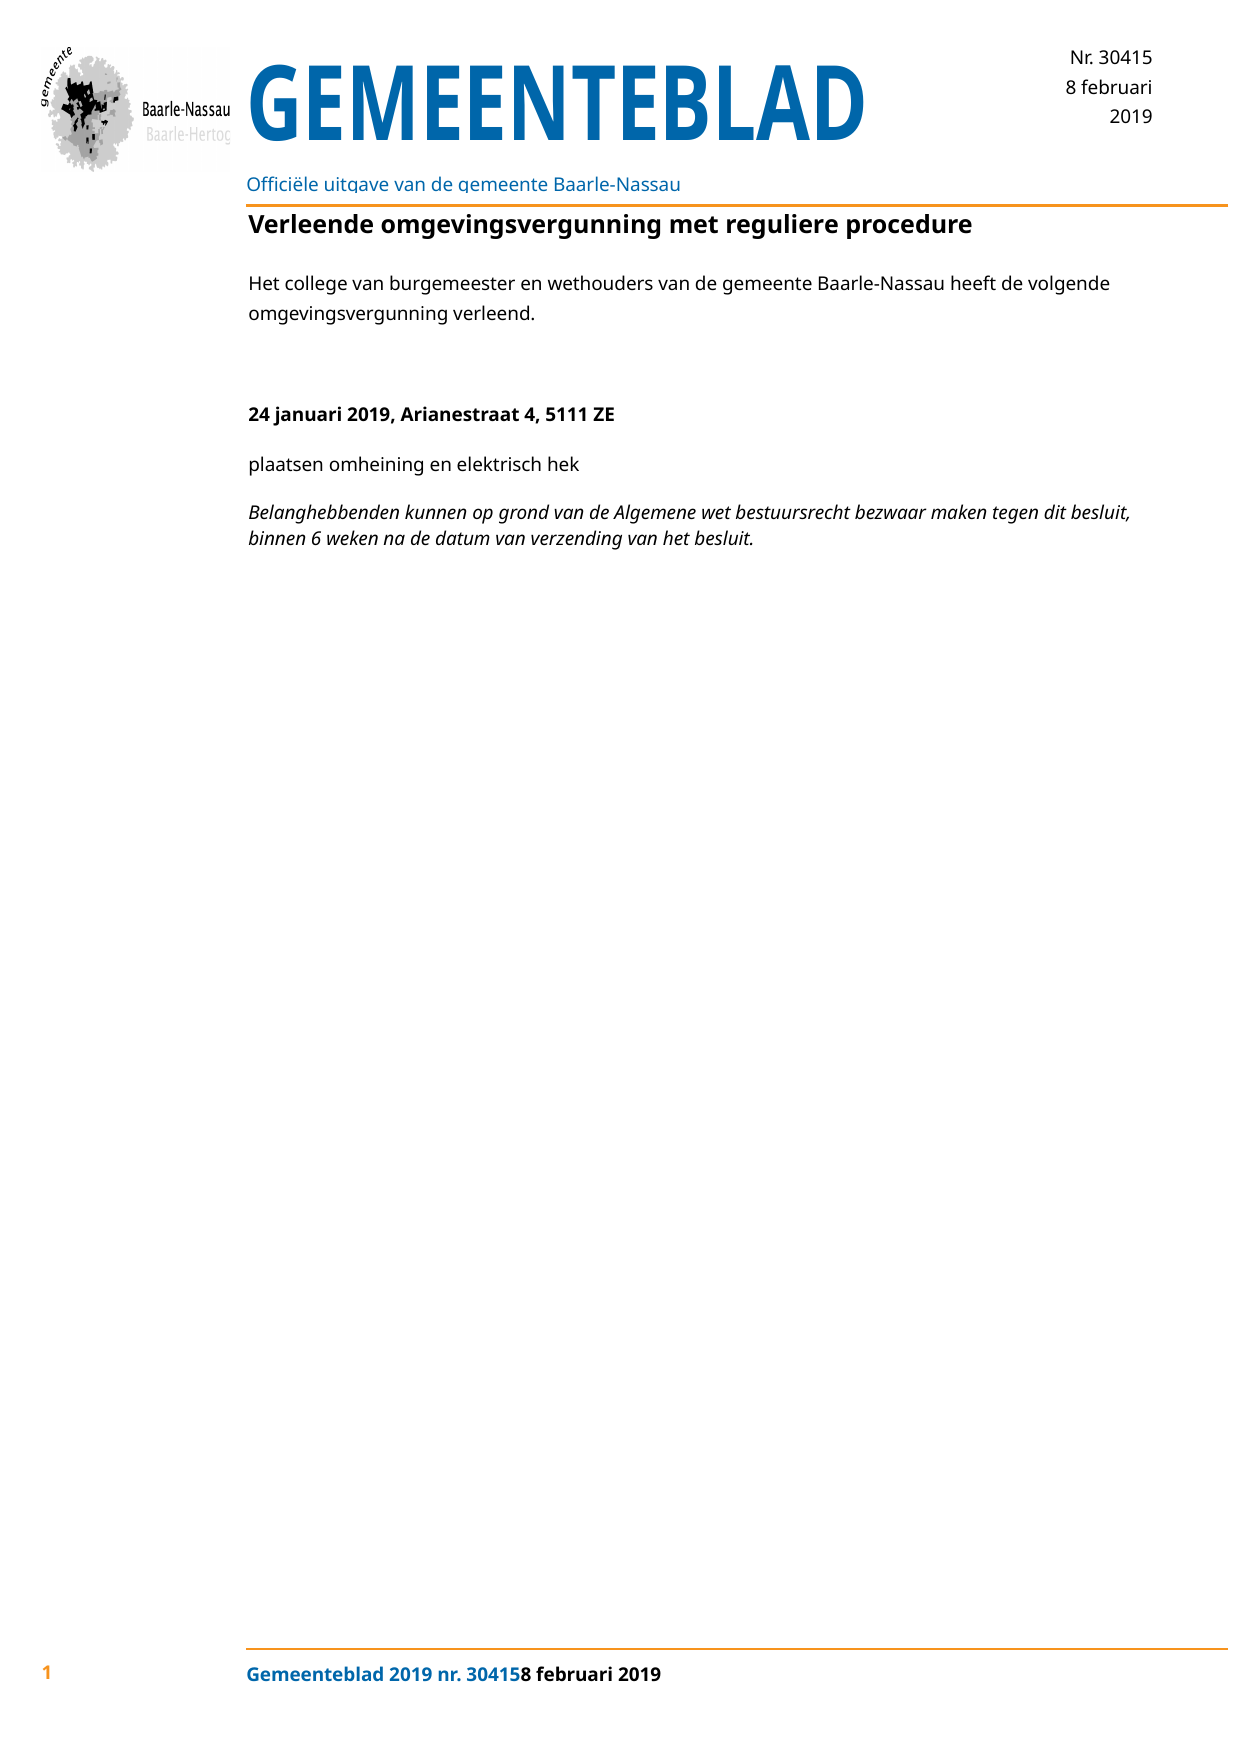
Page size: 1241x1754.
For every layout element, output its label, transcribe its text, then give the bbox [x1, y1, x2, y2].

text Het college van burgemeester en wethouders van de gemeente Baarle-Nassau heeft de volgende omgevingsvergunning verleend. [248, 270, 1152, 326]
text 24 januari 2019, Arianestraat 4, 5111 ZE [248, 401, 1152, 426]
text Belanghebbenden kunnen op grond van de Algemene wet bestuursrecht bezwaar maken tegen dit besluit, binnen 6 weken na de datum van verzending van het besluit. [248, 499, 1152, 550]
picture [41, 47, 231, 172]
text Verleende omgevingsvergunning met reguliere procedure [248, 207, 1152, 241]
text plaatsen omheining en elektrisch hek [248, 451, 1152, 477]
